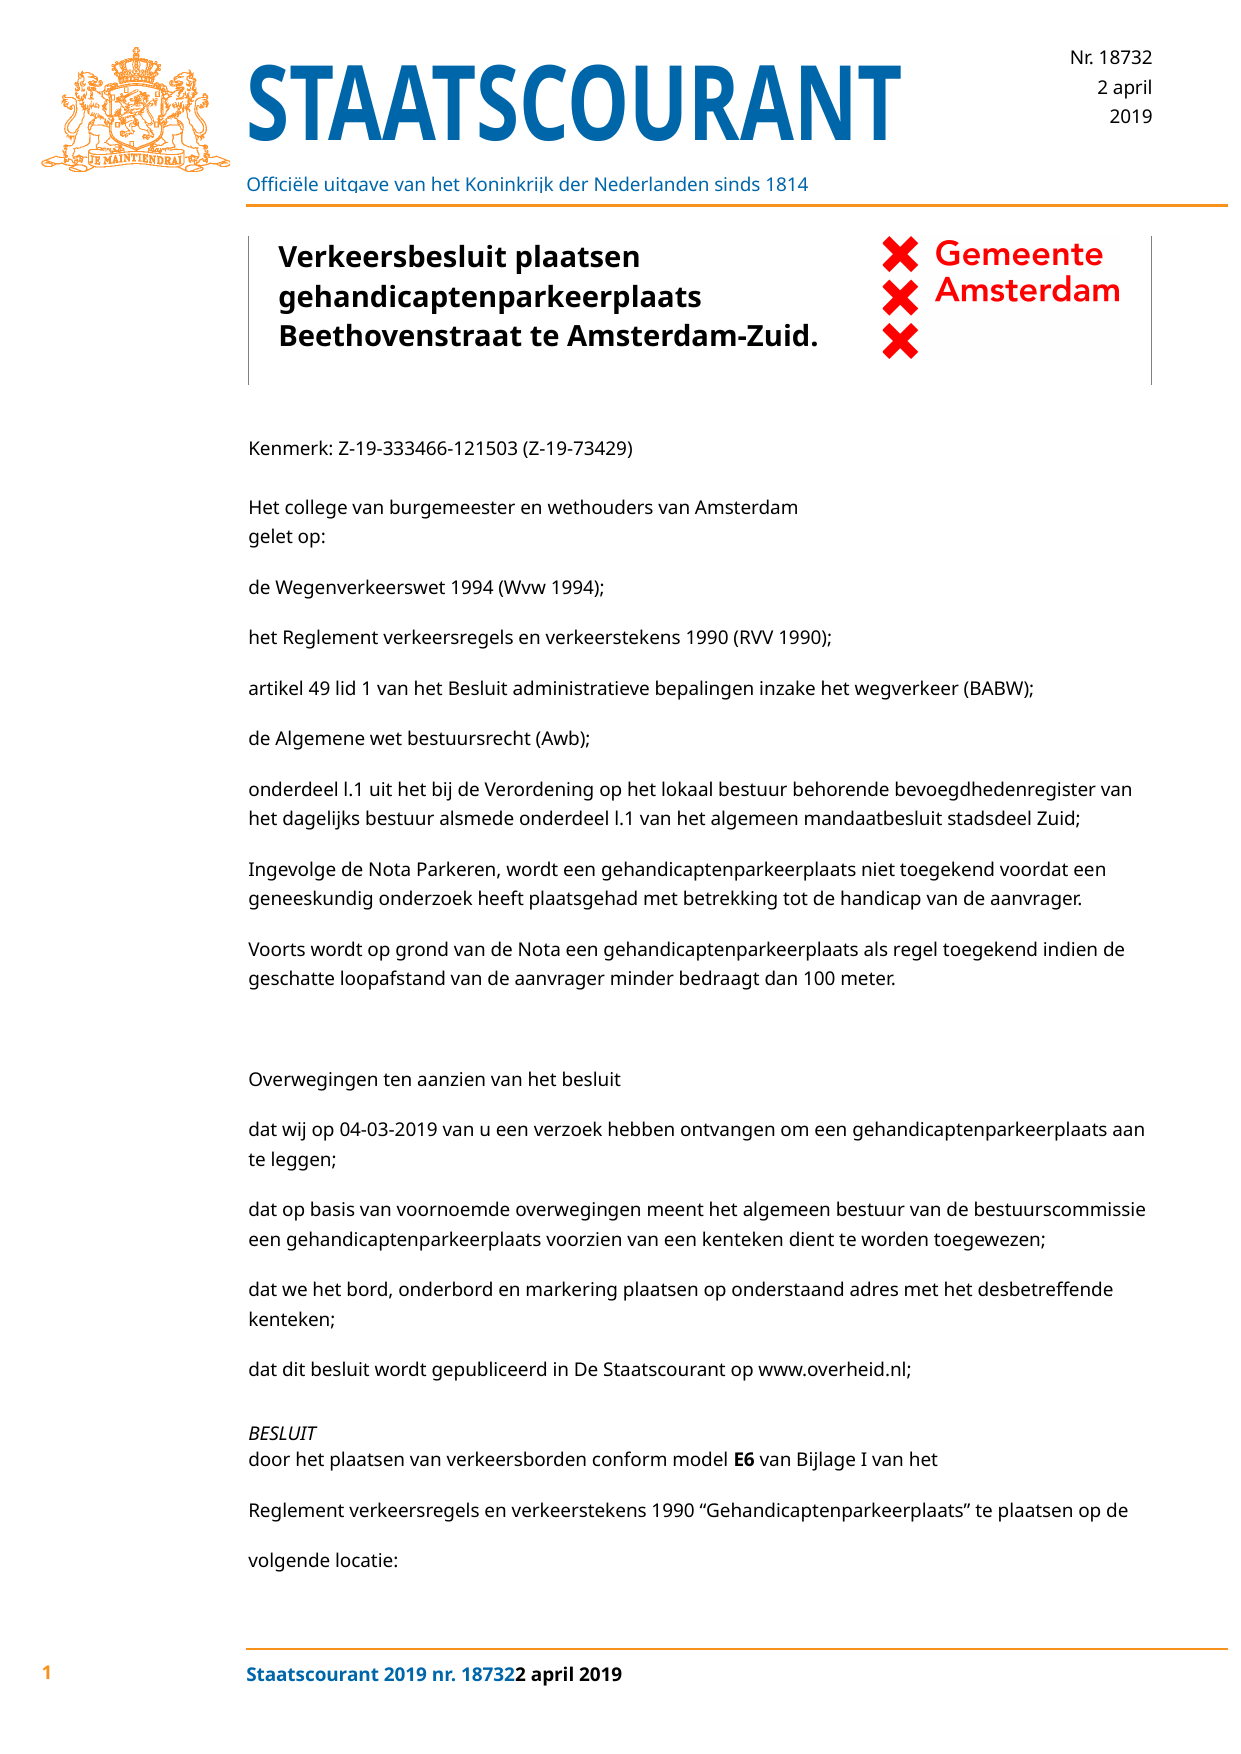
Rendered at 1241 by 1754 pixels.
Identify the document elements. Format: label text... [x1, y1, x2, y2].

text BESLUIT [248, 1421, 1152, 1446]
table_header Verkeersbesluit plaatsen gehandicaptenparkeerplaats Beethovenstraat te Amsterdam-Zuid. [249, 236, 850, 385]
text volgende locatie: [248, 1547, 1152, 1573]
text de Wegenverkeerswet 1994 (Wvw 1994); [248, 574, 1152, 600]
text artikel 49 lid 1 van het Besluit administratieve bepalingen inzake het wegverkeer (BABW); [248, 675, 1152, 701]
text Het college van burgemeester en wethouders van Amsterdam [248, 494, 1152, 520]
text dat dit besluit wordt gepubliceerd in De Staatscourant op www.overheid.nl; [248, 1357, 1152, 1382]
text gelet op: [248, 524, 1152, 549]
table_header [850, 236, 1151, 385]
text de Algemene wet bestuursrecht (Awb); [248, 725, 1152, 751]
picture [41, 47, 231, 172]
text door het plaatsen van verkeersborden conform model E6 van Bijlage I van het [248, 1446, 1152, 1472]
text Overwegingen ten aanzien van het besluit [248, 1066, 1152, 1092]
text Voorts wordt op grond van de Nota een gehandicaptenparkeerplaats als regel toegekend indien de geschatte loopafstand van de aanvrager minder bedraagt dan 100 meter. [248, 936, 1152, 991]
text Kenmerk: Z-19-333466-121503 (Z-19-73429) [248, 435, 1152, 461]
picture [882, 236, 1119, 359]
text het Reglement verkeersregels en verkeerstekens 1990 (RVV 1990); [248, 624, 1152, 650]
text onderdeel l.1 uit het bij de Verordening op het lokaal bestuur behorende bevoegdhedenregister van het dagelijks bestuur alsmede onderdeel l.1 van het algemeen mandaatbesluit stadsdeel Zuid; [248, 776, 1152, 831]
text dat we het bord, onderbord en markering plaatsen op onderstaand adres met het desbetreffende kenteken; [248, 1277, 1152, 1332]
text dat wij op 04-03-2019 van u een verzoek hebben ontvangen om een gehandicaptenparkeerplaats aan te leggen; [248, 1117, 1152, 1172]
text dat op basis van voornoemde overwegingen meent het algemeen bestuur van de bestuurscommissie een gehandicaptenparkeerplaats voorzien van een kenteken dient te worden toegewezen; [248, 1197, 1152, 1252]
text Reglement verkeersregels en verkeerstekens 1990 “Gehandicaptenparkeerplaats” te plaatsen op de [248, 1497, 1152, 1522]
text Ingevolge de Nota Parkeren, wordt een gehandicaptenparkeerplaats niet toegekend voordat een geneeskundig onderzoek heeft plaatsgehad met betrekking tot de handicap van de aanvrager. [248, 856, 1152, 911]
